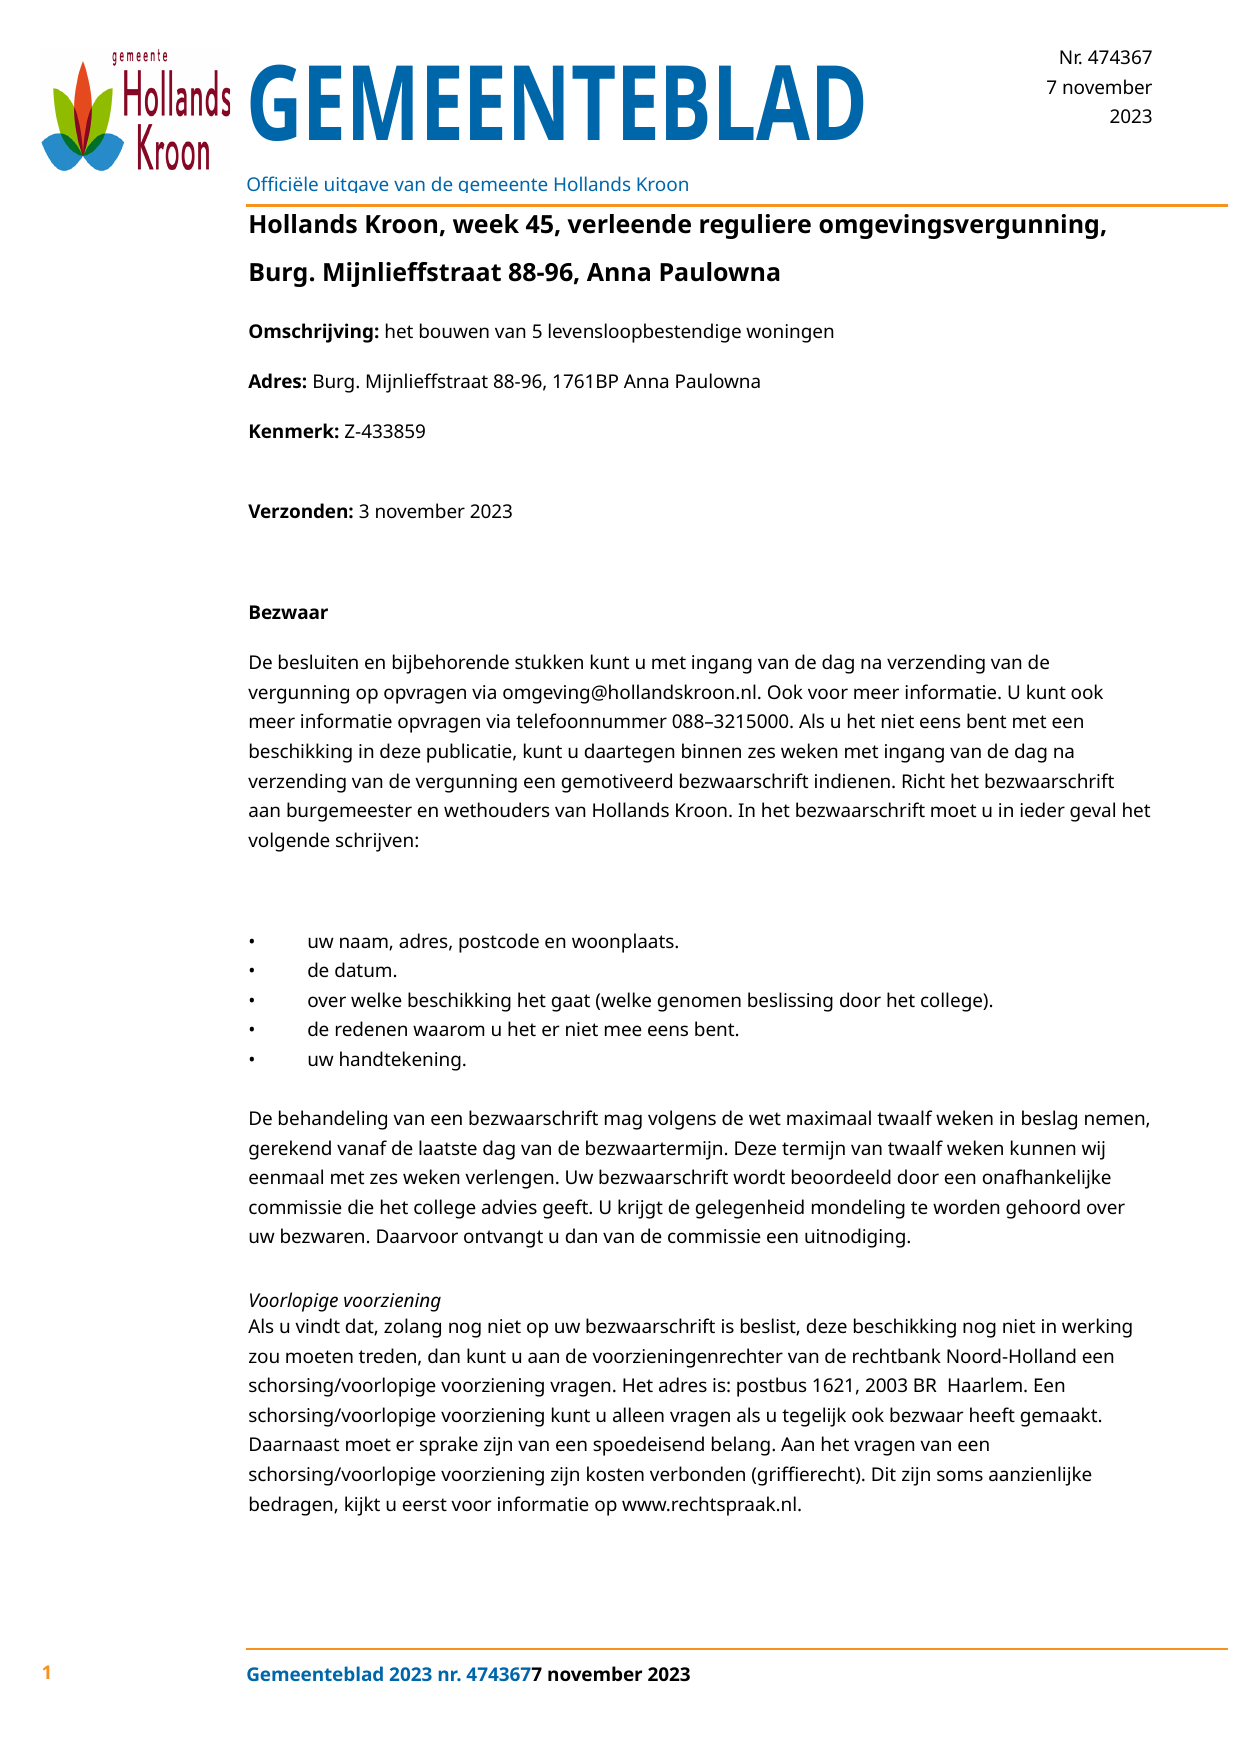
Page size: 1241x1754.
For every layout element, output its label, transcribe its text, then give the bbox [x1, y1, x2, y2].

list over welke beschikking het gaat (welke genomen beslissing door het college). [248, 987, 1152, 1013]
table_header [700, 469, 1152, 495]
list uw handtekening. [248, 1046, 1152, 1072]
list de redenen waarom u het er niet mee eens bent. [248, 1017, 1152, 1042]
picture [41, 47, 231, 172]
text De besluiten en bijbehorende stukken kunt u met ingang van de dag na verzending van de vergunning op opvragen via omgeving@hollandskroon.nl. Ook voor meer informatie. U kunt ook meer informatie opvragen via telefoonnummer 088–3215000. Als u het niet eens bent met een beschikking in deze publicatie, kunt u daartegen binnen zes weken met ingang van de dag na verzending van de vergunning een gemotiveerd bezwaarschrift indienen. Richt het bezwaarschrift aan burgemeester en wethouders van Hollands Kroon. In het bezwaarschrift moet u in ieder geval het volgende schrijven: [248, 649, 1152, 853]
text Kenmerk: Z-433859 [248, 419, 1152, 444]
list de datum. [248, 957, 1152, 983]
text Verzonden: 3 november 2023 [248, 498, 1152, 524]
text De behandeling van een bezwaarschrift mag volgens de wet maximaal twaalf weken in beslag nemen, gerekend vanaf de laatste dag van de bezwaartermijn. Deze termijn van twaalf weken kunnen wij eenmaal met zes weken verlengen. Uw bezwaarschrift wordt beoordeeld door een onafhankelijke commissie die het college advies geeft. U krijgt de gelegenheid mondeling te worden gehoord over uw bezwaren. Daarvoor ontvangt u dan van de commissie een uitnodiging. [248, 1105, 1152, 1249]
text Bezwaar [248, 599, 1152, 625]
text Hollands Kroon, week 45, verleende reguliere omgevingsvergunning, Burg. Mijnlieffstraat 88-96, Anna Paulowna [248, 207, 1152, 288]
text Omschrijving: het bouwen van 5 levensloopbestendige woningen [248, 318, 1152, 344]
text Voorlopige voorziening [248, 1288, 1152, 1313]
table_header [248, 469, 700, 495]
list uw naam, adres, postcode en woonplaats. [248, 928, 1152, 953]
text Als u vindt dat, zolang nog niet op uw bezwaarschrift is beslist, deze beschikking nog niet in werking zou moeten treden, dan kunt u aan de voorzieningenrechter van de rechtbank Noord-Holland een schorsing/voorlopige voorziening vragen. Het adres is: postbus 1621, 2003 BR Haarlem. Een schorsing/voorlopige voorziening kunt u alleen vragen als u tegelijk ook bezwaar heeft gemaakt. Daarnaast moet er sprake zijn van een spoedeisend belang. Aan het vragen van een schorsing/voorlopige voorziening zijn kosten verbonden (griffierecht). Dit zijn soms aanzienlijke bedragen, kijkt u eerst voor informatie op www.rechtspraak.nl. [248, 1313, 1152, 1517]
text Adres: Burg. Mijnlieffstraat 88-96, 1761BP Anna Paulowna [248, 368, 1152, 394]
